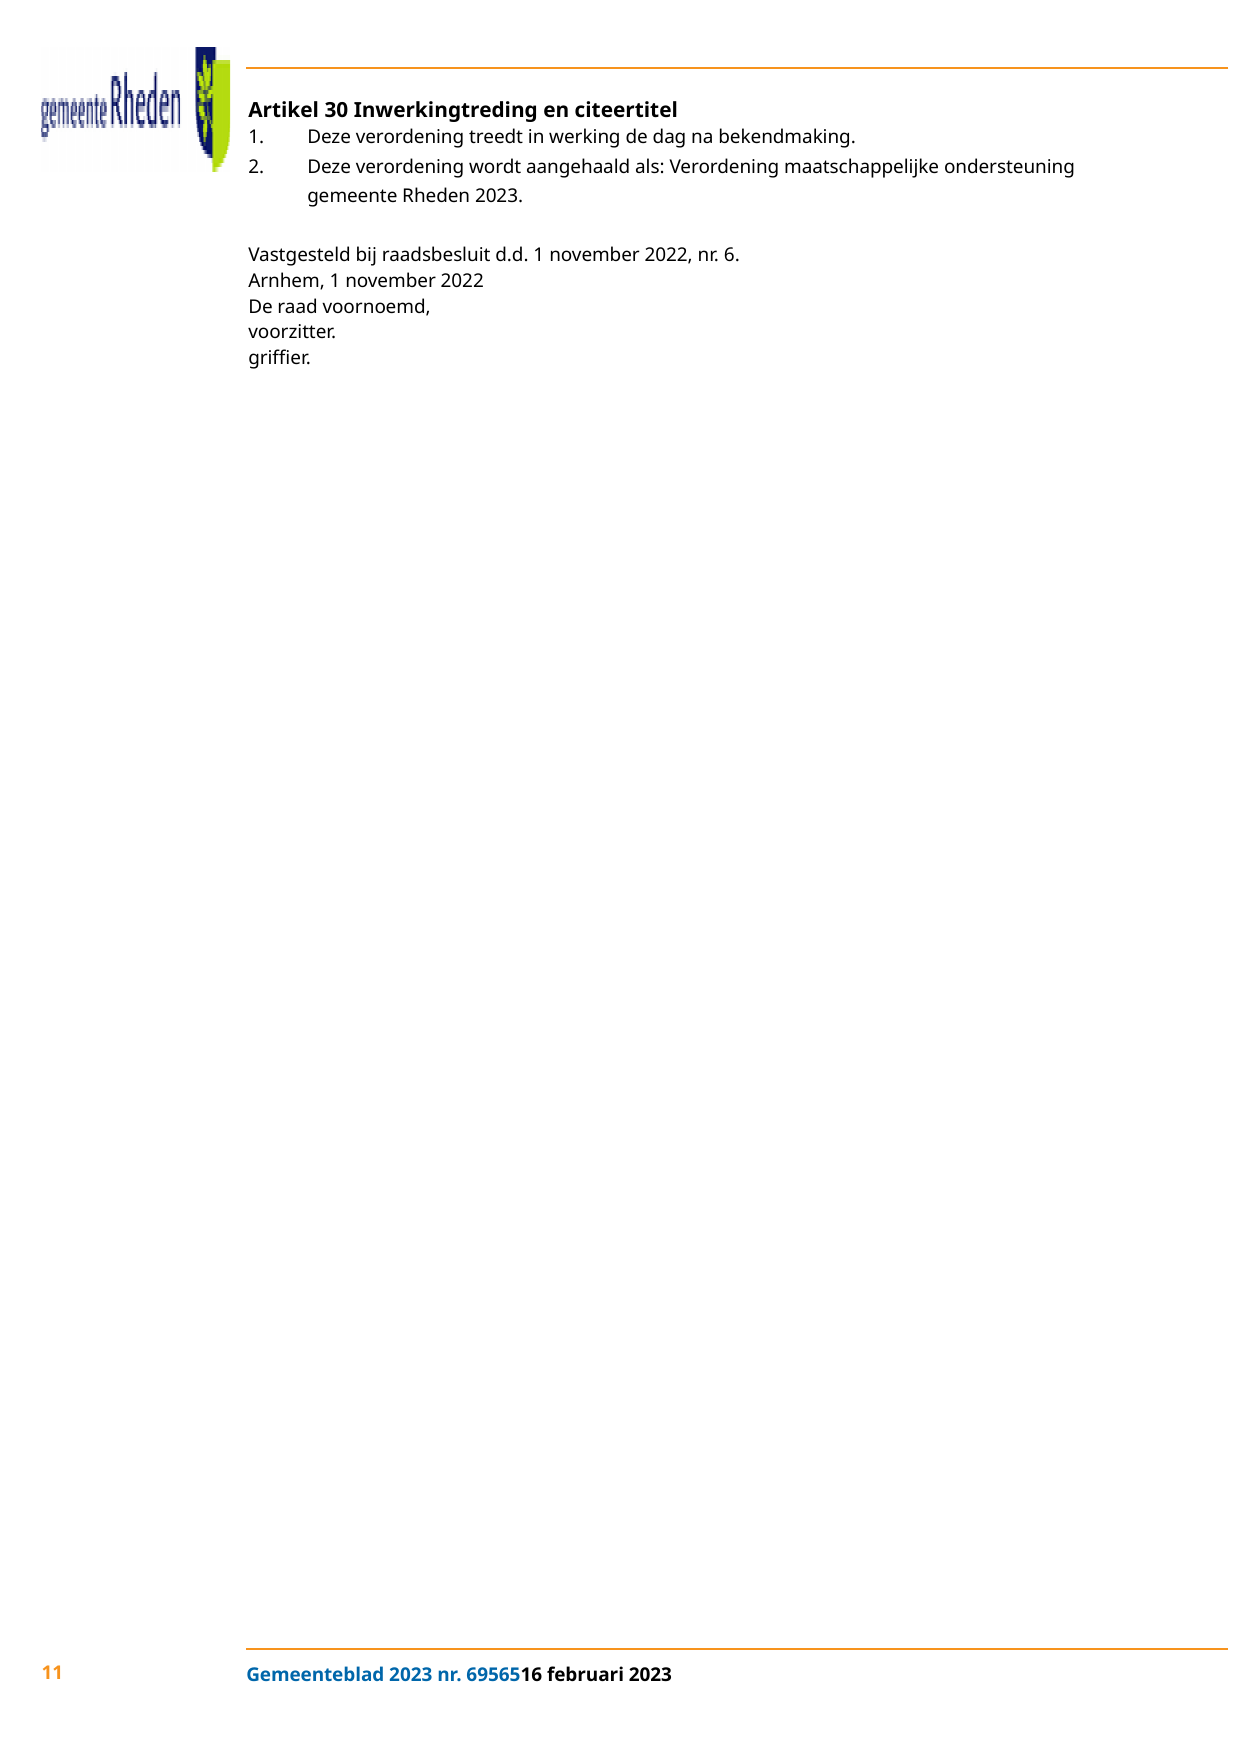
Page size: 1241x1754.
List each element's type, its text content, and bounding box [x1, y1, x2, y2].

picture [41, 47, 231, 172]
text Vastgesteld bij raadsbesluit d.d. 1 november 2022, nr. 6. [248, 242, 1152, 267]
list Deze verordening treedt in werking de dag na bekendmaking. [248, 123, 1152, 149]
text voorzitter. [248, 319, 1152, 344]
text Arnhem, 1 november 2022 [248, 267, 1152, 293]
list Deze verordening wordt aangehaald als: Verordening maatschappelijke ondersteuning gemeente Rheden 2023. [248, 153, 1152, 208]
text griffier. [248, 344, 1152, 370]
text De raad voornoemd, [248, 293, 1152, 319]
text Artikel 30 Inwerkingtreding en citeertitel [248, 95, 1152, 123]
